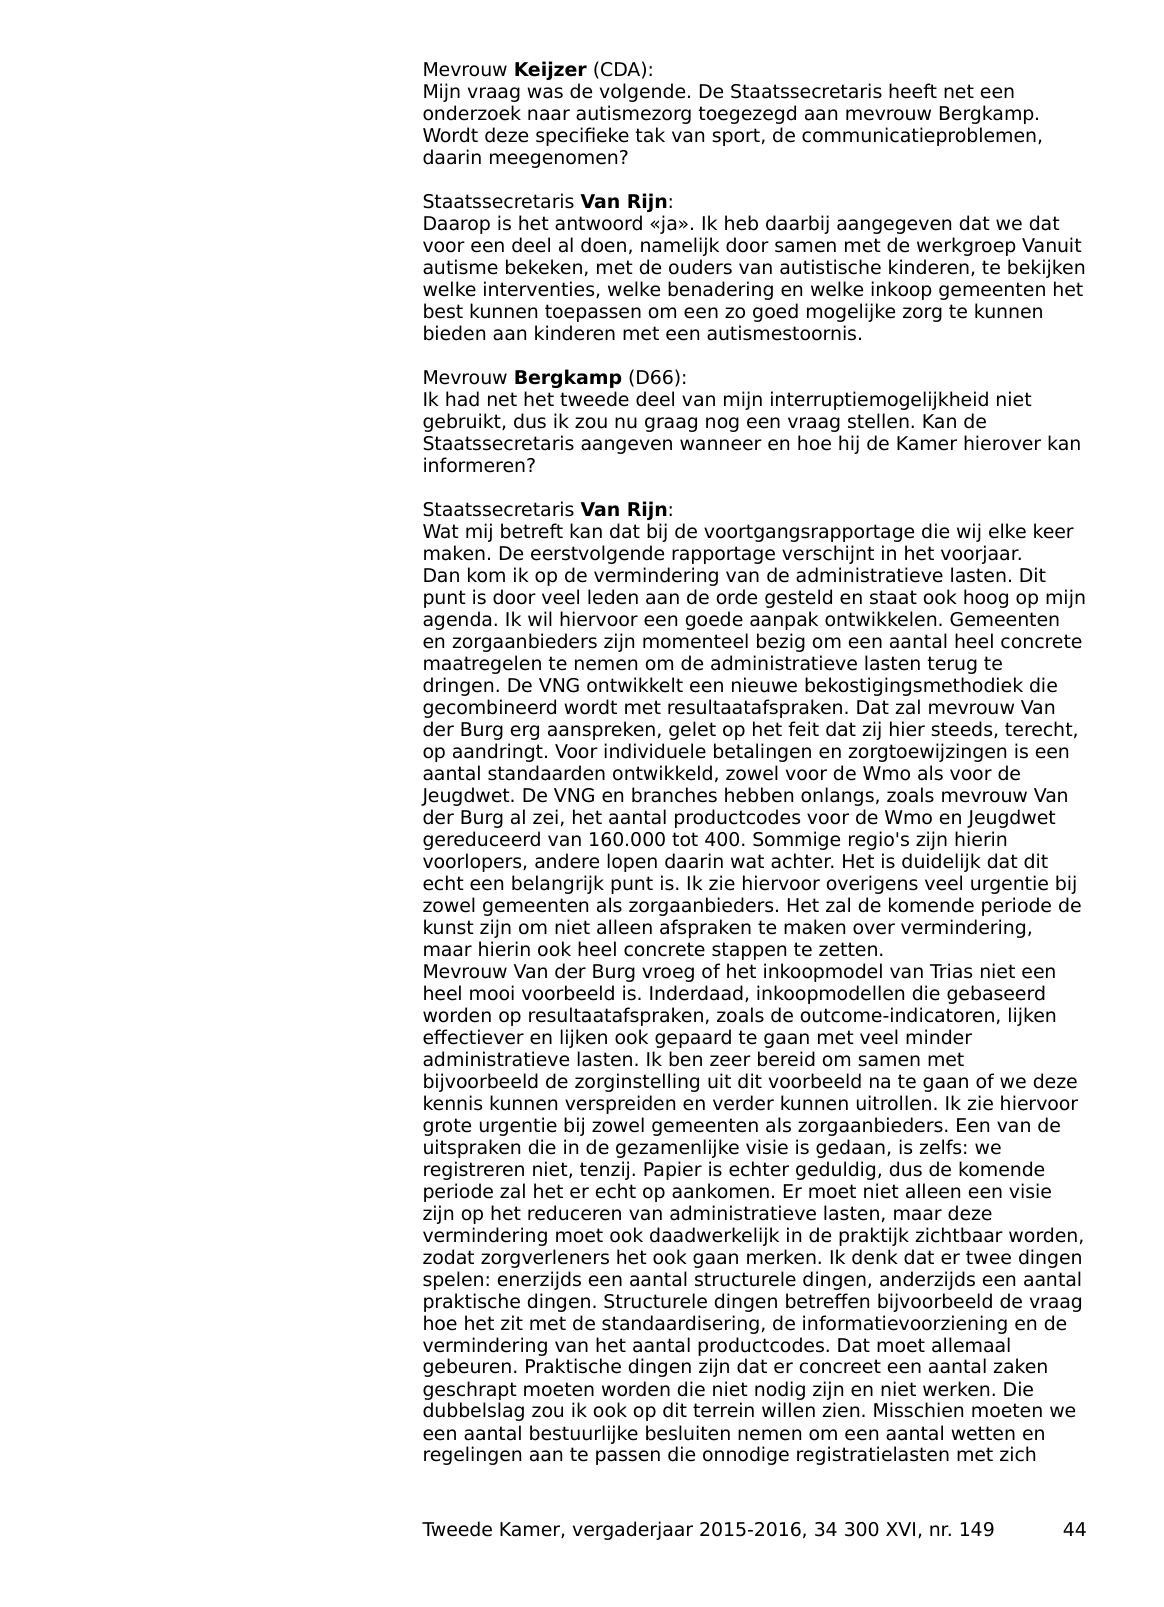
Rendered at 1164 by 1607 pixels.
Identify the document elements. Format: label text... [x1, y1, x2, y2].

text Mevrouw Bergkamp (D66): [422, 367, 1087, 389]
text Mevrouw Van der Burg vroeg of het inkoopmodel van Trias niet een heel mooi voorbeeld is. Inderdaad, inkoopmodellen die gebaseerd worden op resultaatafspraken, zoals de outcome-indicatoren, lijken effectiever en lijken ook gepaard te gaan met veel minder administratieve lasten. Ik ben zeer bereid om samen met bijvoorbeeld de zorginstelling uit dit voorbeeld na te gaan of we deze kennis kunnen verspreiden en verder kunnen uitrollen. Ik zie hiervoor grote urgentie bij zowel gemeenten als zorgaanbieders. Een van de uitspraken die in de gezamenlijke visie is gedaan, is zelfs: we registreren niet, tenzij. Papier is echter geduldig, dus de komende periode zal het er echt op aankomen. Er moet niet alleen een visie zijn op het reduceren van administratieve lasten, maar deze vermindering moet ook daadwerkelijk in de praktijk zichtbaar worden, zodat zorgverleners het ook gaan merken. Ik denk dat er twee dingen spelen: enerzijds een aantal structurele dingen, anderzijds een aantal praktische dingen. Structurele dingen betreffen bijvoorbeeld de vraag hoe het zit met de standaardisering, de informatievoorziening en de vermindering van het aantal productcodes. Dat moet allemaal gebeuren. Praktische dingen zijn dat er concreet een aantal zaken geschrapt moeten worden die niet nodig zijn en niet werken. Die dubbelslag zou ik ook op dit terrein willen zien. Misschien moeten we een aantal bestuurlijke besluiten nemen om een aantal wetten en regelingen aan te passen die onnodige registratielasten met zich [422, 961, 1087, 1466]
text Staatssecretaris Van Rijn: [422, 499, 1087, 521]
text Mevrouw Keijzer (CDA): [422, 59, 1087, 81]
text Staatssecretaris Van Rijn: [422, 191, 1087, 213]
text Mijn vraag was de volgende. De Staatssecretaris heeft net een onderzoek naar autismezorg toegezegd aan mevrouw Bergkamp. Wordt deze specifieke tak van sport, de communicatieproblemen, daarin meegenomen? [422, 81, 1087, 169]
text Wat mij betreft kan dat bij de voortgangsrapportage die wij elke keer maken. De eerstvolgende rapportage verschijnt in het voorjaar. [422, 521, 1087, 565]
text Daarop is het antwoord «ja». Ik heb daarbij aangegeven dat we dat voor een deel al doen, namelijk door samen met de werkgroep Vanuit autisme bekeken, met de ouders van autistische kinderen, te bekijken welke interventies, welke benadering en welke inkoop gemeenten het best kunnen toepassen om een zo goed mogelijke zorg te kunnen bieden aan kinderen met een autismestoornis. [422, 213, 1087, 345]
text Dan kom ik op de vermindering van de administratieve lasten. Dit punt is door veel leden aan de orde gesteld en staat ook hoog op mijn agenda. Ik wil hiervoor een goede aanpak ontwikkelen. Gemeenten en zorgaanbieders zijn momenteel bezig om een aantal heel concrete maatregelen te nemen om de administratieve lasten terug te dringen. De VNG ontwikkelt een nieuwe bekostigingsmethodiek die gecombineerd wordt met resultaatafspraken. Dat zal mevrouw Van der Burg erg aanspreken, gelet op het feit dat zij hier steeds, terecht, op aandringt. Voor individuele betalingen en zorgtoewijzingen is een aantal standaarden ontwikkeld, zowel voor de Wmo als voor de Jeugdwet. De VNG en branches hebben onlangs, zoals mevrouw Van der Burg al zei, het aantal productcodes voor de Wmo en Jeugdwet gereduceerd van 160.000 tot 400. Sommige regio's zijn hierin voorlopers, andere lopen daarin wat achter. Het is duidelijk dat dit echt een belangrijk punt is. Ik zie hiervoor overigens veel urgentie bij zowel gemeenten als zorgaanbieders. Het zal de komende periode de kunst zijn om niet alleen afspraken te maken over vermindering, maar hierin ook heel concrete stappen te zetten. [422, 565, 1087, 961]
text Ik had net het tweede deel van mijn interruptiemogelijkheid niet gebruikt, dus ik zou nu graag nog een vraag stellen. Kan de Staatssecretaris aangeven wanneer en hoe hij de Kamer hierover kan informeren? [422, 389, 1087, 477]
